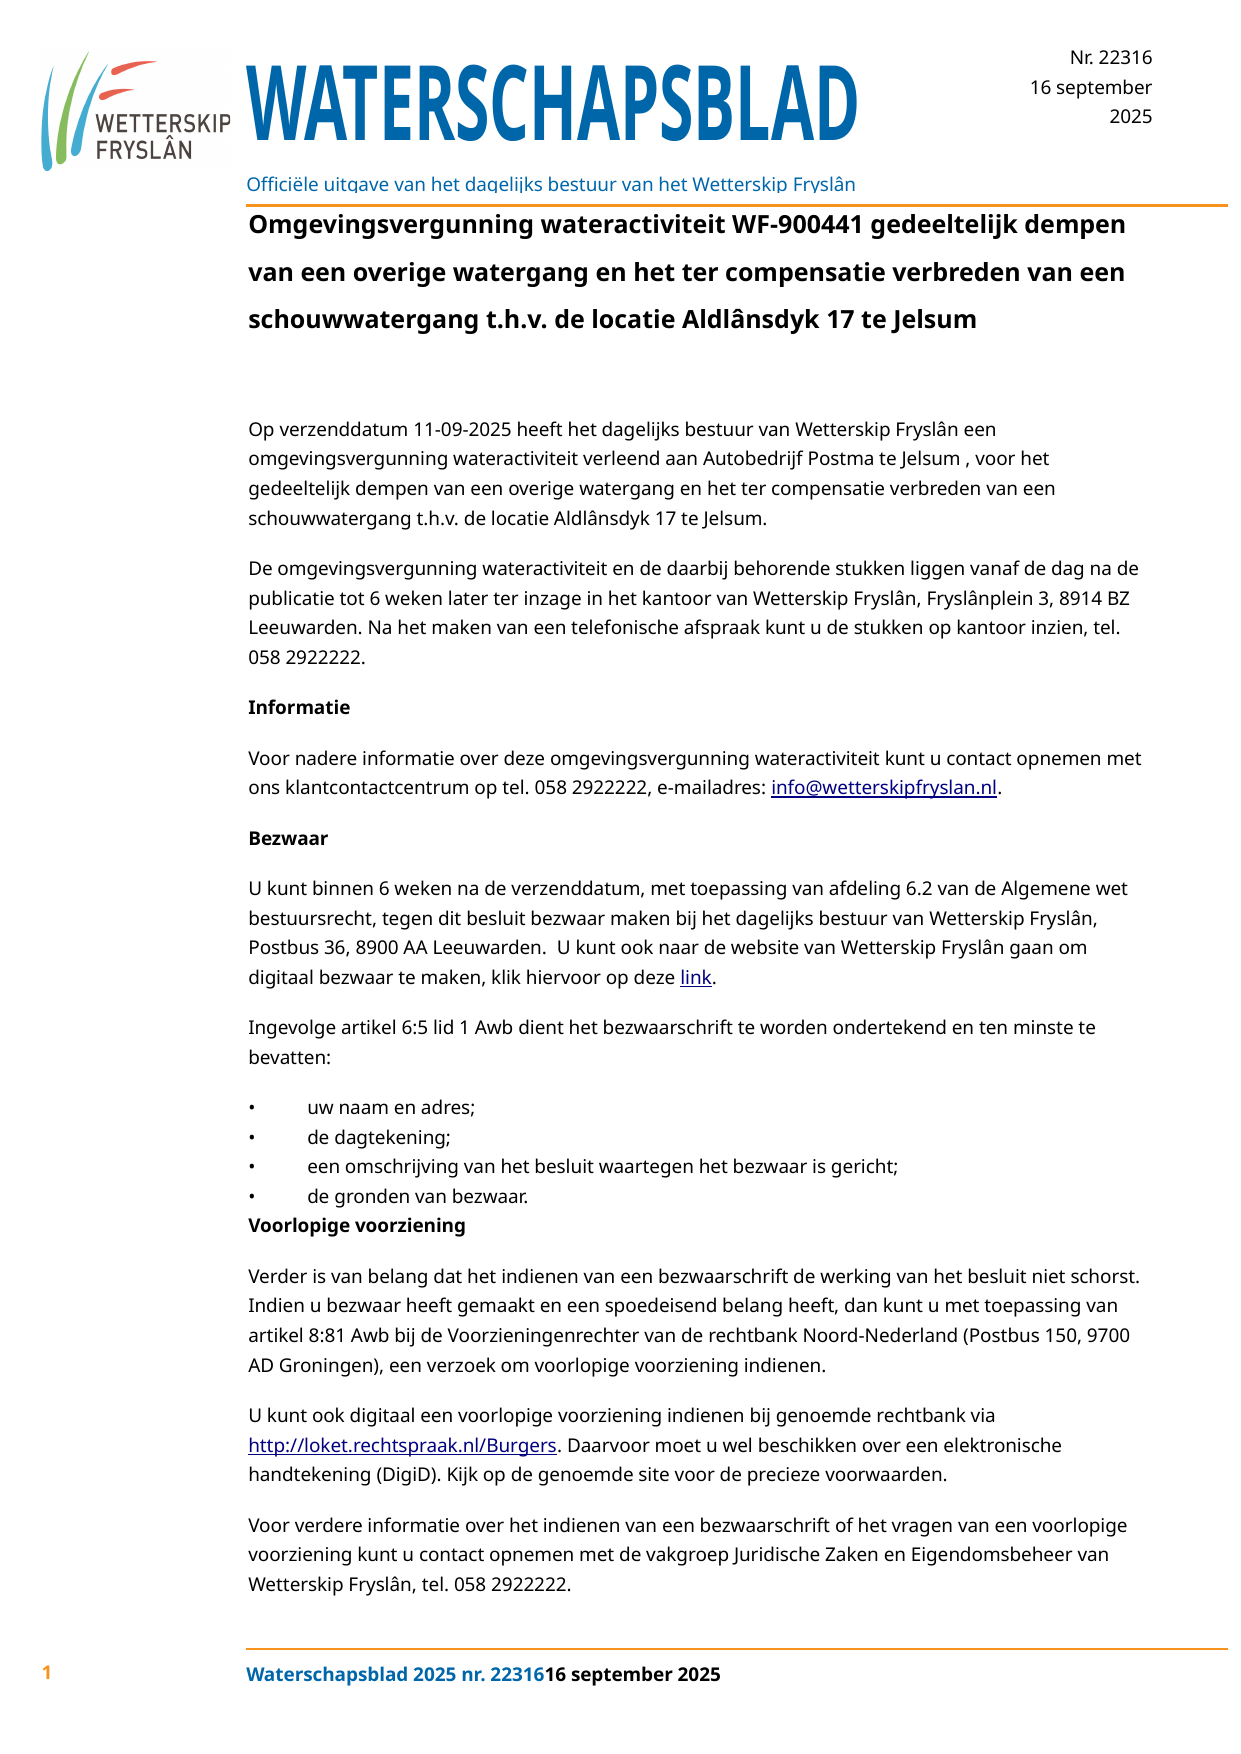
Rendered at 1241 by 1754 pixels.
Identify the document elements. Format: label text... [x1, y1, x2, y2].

list de gronden van bezwaar. [248, 1183, 1152, 1209]
text De omgevingsvergunning wateractiviteit en de daarbij behorende stukken liggen vanaf de dag na de publicatie tot 6 weken later ter inzage in het kantoor van Wetterskip Fryslân, Fryslânplein 3, 8914 BZ Leeuwarden. Na het maken van een telefonische afspraak kunt u de stukken op kantoor inzien, tel. 058 2922222. [248, 555, 1152, 669]
picture [41, 47, 231, 172]
list een omschrijving van het besluit waartegen het bezwaar is gericht; [248, 1153, 1152, 1179]
text Bezwaar [248, 825, 1152, 850]
text Voorlopige voorziening [248, 1213, 1152, 1238]
text Informatie [248, 694, 1152, 720]
list de dagtekening; [248, 1124, 1152, 1149]
text Op verzenddatum 11-09-2025 heeft het dagelijks bestuur van Wetterskip Fryslân een omgevingsvergunning wateractiviteit verleend aan Autobedrijf Postma te Jelsum , voor het gedeeltelijk dempen van een overige watergang en het ter compensatie verbreden van een schouwwatergang t.h.v. de locatie Aldlânsdyk 17 te Jelsum. [248, 416, 1152, 530]
list uw naam en adres; [248, 1094, 1152, 1120]
text Verder is van belang dat het indienen van een bezwaarschrift de werking van het besluit niet schorst. Indien u bezwaar heeft gemaakt en een spoedeisend belang heeft, dan kunt u met toepassing van artikel 8:81 Awb bij de Voorzieningenrechter van de rechtbank Noord-Nederland (Postbus 150, 9700 AD Groningen), een verzoek om voorlopige voorziening indienen. [248, 1263, 1152, 1377]
text Voor verdere informatie over het indienen van een bezwaarschrift of het vragen van een voorlopige voorziening kunt u contact opnemen met de vakgroep Juridische Zaken en Eigendomsbeheer van Wetterskip Fryslân, tel. 058 2922222. [248, 1512, 1152, 1597]
text U kunt binnen 6 weken na de verzenddatum, met toepassing van afdeling 6.2 van de Algemene wet bestuursrecht, tegen dit besluit bezwaar maken bij het dagelijks bestuur van Wetterskip Fryslân, Postbus 36, 8900 AA Leeuwarden. U kunt ook naar de website van Wetterskip Fryslân gaan om digitaal bezwaar te maken, klik hiervoor op deze link. [248, 875, 1152, 989]
text Ingevolge artikel 6:5 lid 1 Awb dient het bezwaarschrift te worden ondertekend en ten minste te bevatten: [248, 1014, 1152, 1069]
text Voor nadere informatie over deze omgevingsvergunning wateractiviteit kunt u contact opnemen met ons klantcontactcentrum op tel. 058 2922222, e-mailadres: info@wetterskipfryslan.nl. [248, 745, 1152, 800]
text U kunt ook digitaal een voorlopige voorziening indienen bij genoemde rechtbank via http://loket.rechtspraak.nl/Burgers. Daarvoor moet u wel beschikken over een elektronische handtekening (DigiD). Kijk op de genoemde site voor de precieze voorwaarden. [248, 1402, 1152, 1487]
text Omgevingsvergunning wateractiviteit WF-900441 gedeeltelijk dempen van een overige watergang en het ter compensatie verbreden van een schouwwatergang t.h.v. de locatie Aldlânsdyk 17 te Jelsum [248, 207, 1152, 336]
